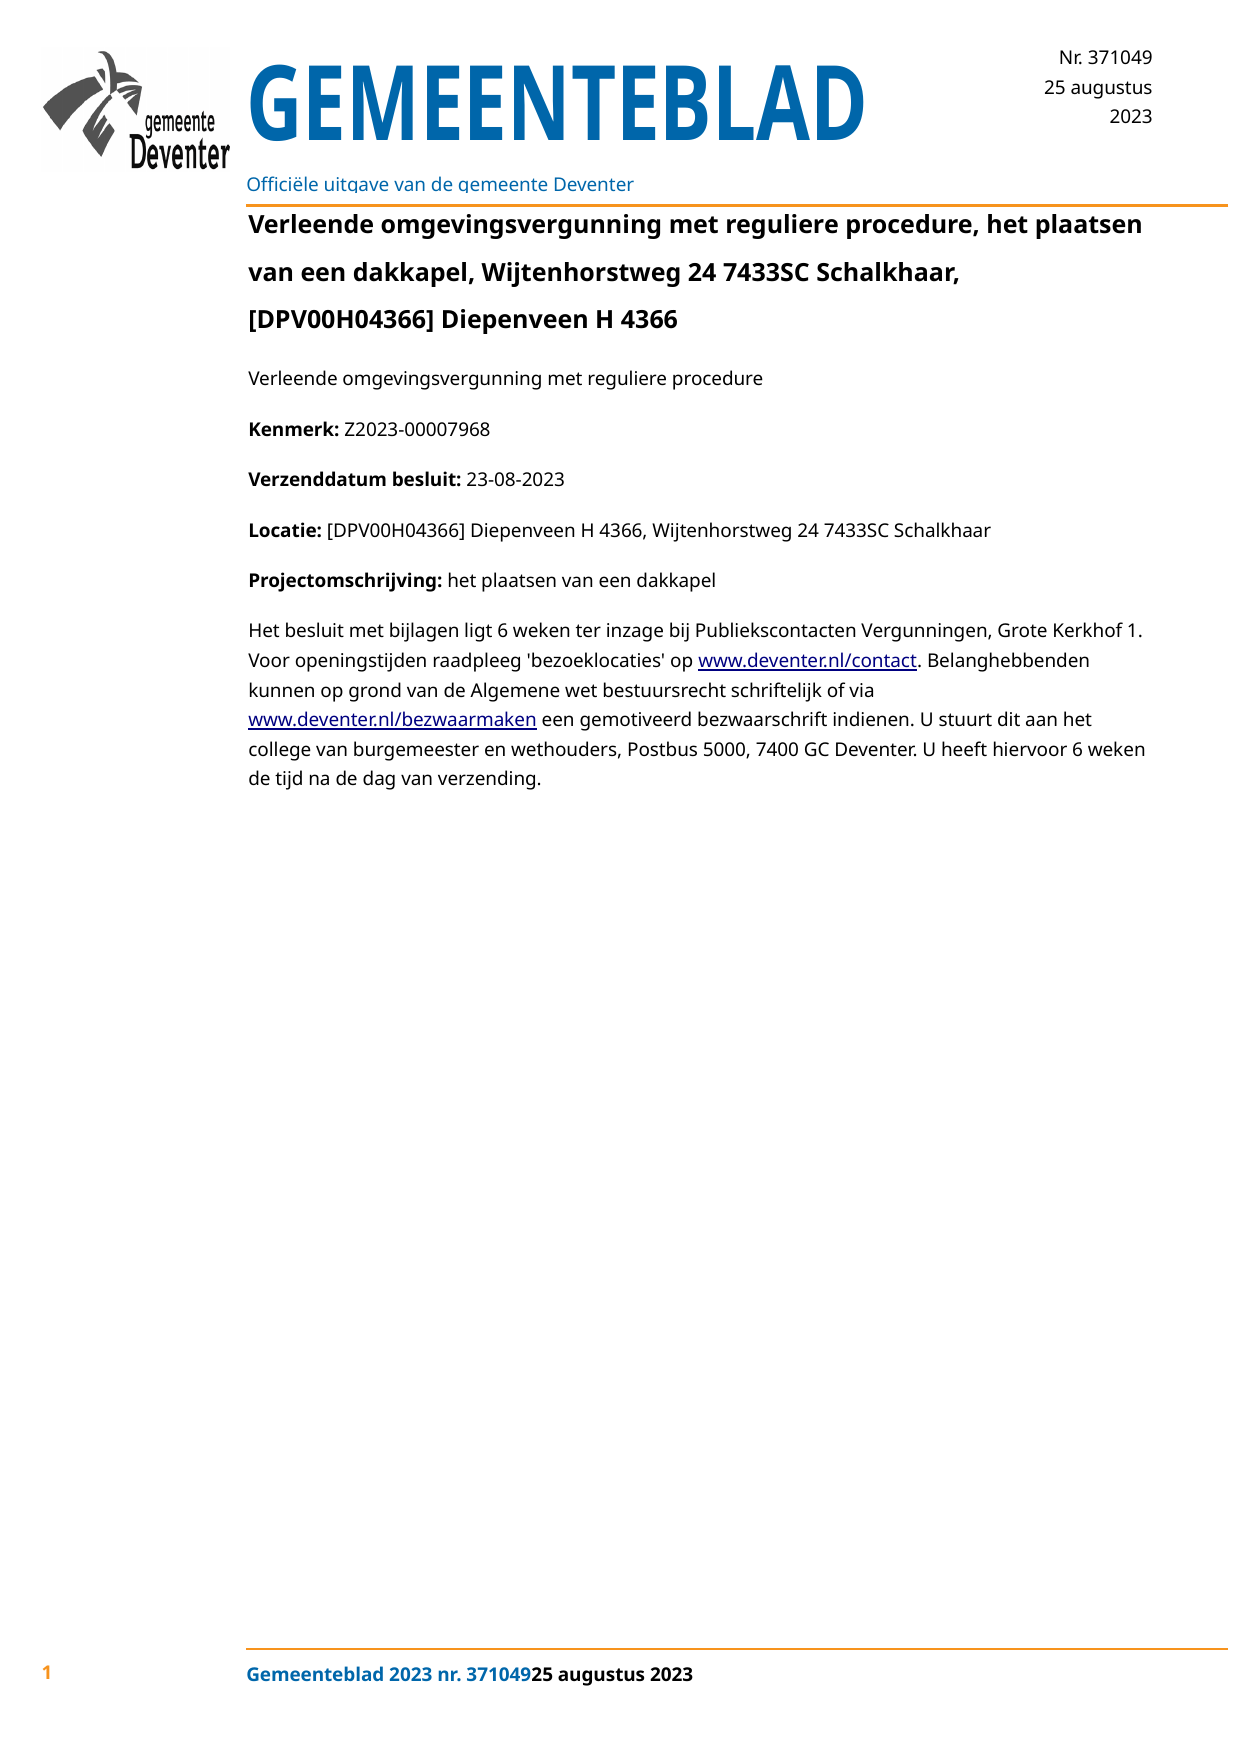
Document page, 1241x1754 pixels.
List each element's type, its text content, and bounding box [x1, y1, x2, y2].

text Verleende omgevingsvergunning met reguliere procedure, het plaatsen van een dakkapel, Wijtenhorstweg 24 7433SC Schalkhaar, [DPV00H04366] Diepenveen H 4366 [248, 207, 1152, 336]
text Projectomschrijving: het plaatsen van een dakkapel [248, 567, 1152, 593]
text Kenmerk: Z2023-00007968 [248, 416, 1152, 442]
text Verleende omgevingsvergunning met reguliere procedure [248, 366, 1152, 391]
picture [41, 47, 231, 172]
text Het besluit met bijlagen ligt 6 weken ter inzage bij Publiekscontacten Vergunningen, Grote Kerkhof 1. Voor openingstijden raadpleeg 'bezoeklocaties' op www.deventer.nl/contact. Belanghebbenden kunnen op grond van de Algemene wet bestuursrecht schriftelijk of via www.deventer.nl/bezwaarmaken een gemotiveerd bezwaarschrift indienen. U stuurt dit aan het college van burgemeester en wethouders, Postbus 5000, 7400 GC Deventer. U heeft hiervoor 6 weken de tijd na de dag van verzending. [248, 618, 1152, 791]
text Verzenddatum besluit: 23-08-2023 [248, 466, 1152, 492]
text Locatie: [DPV00H04366] Diepenveen H 4366, Wijtenhorstweg 24 7433SC Schalkhaar [248, 517, 1152, 542]
